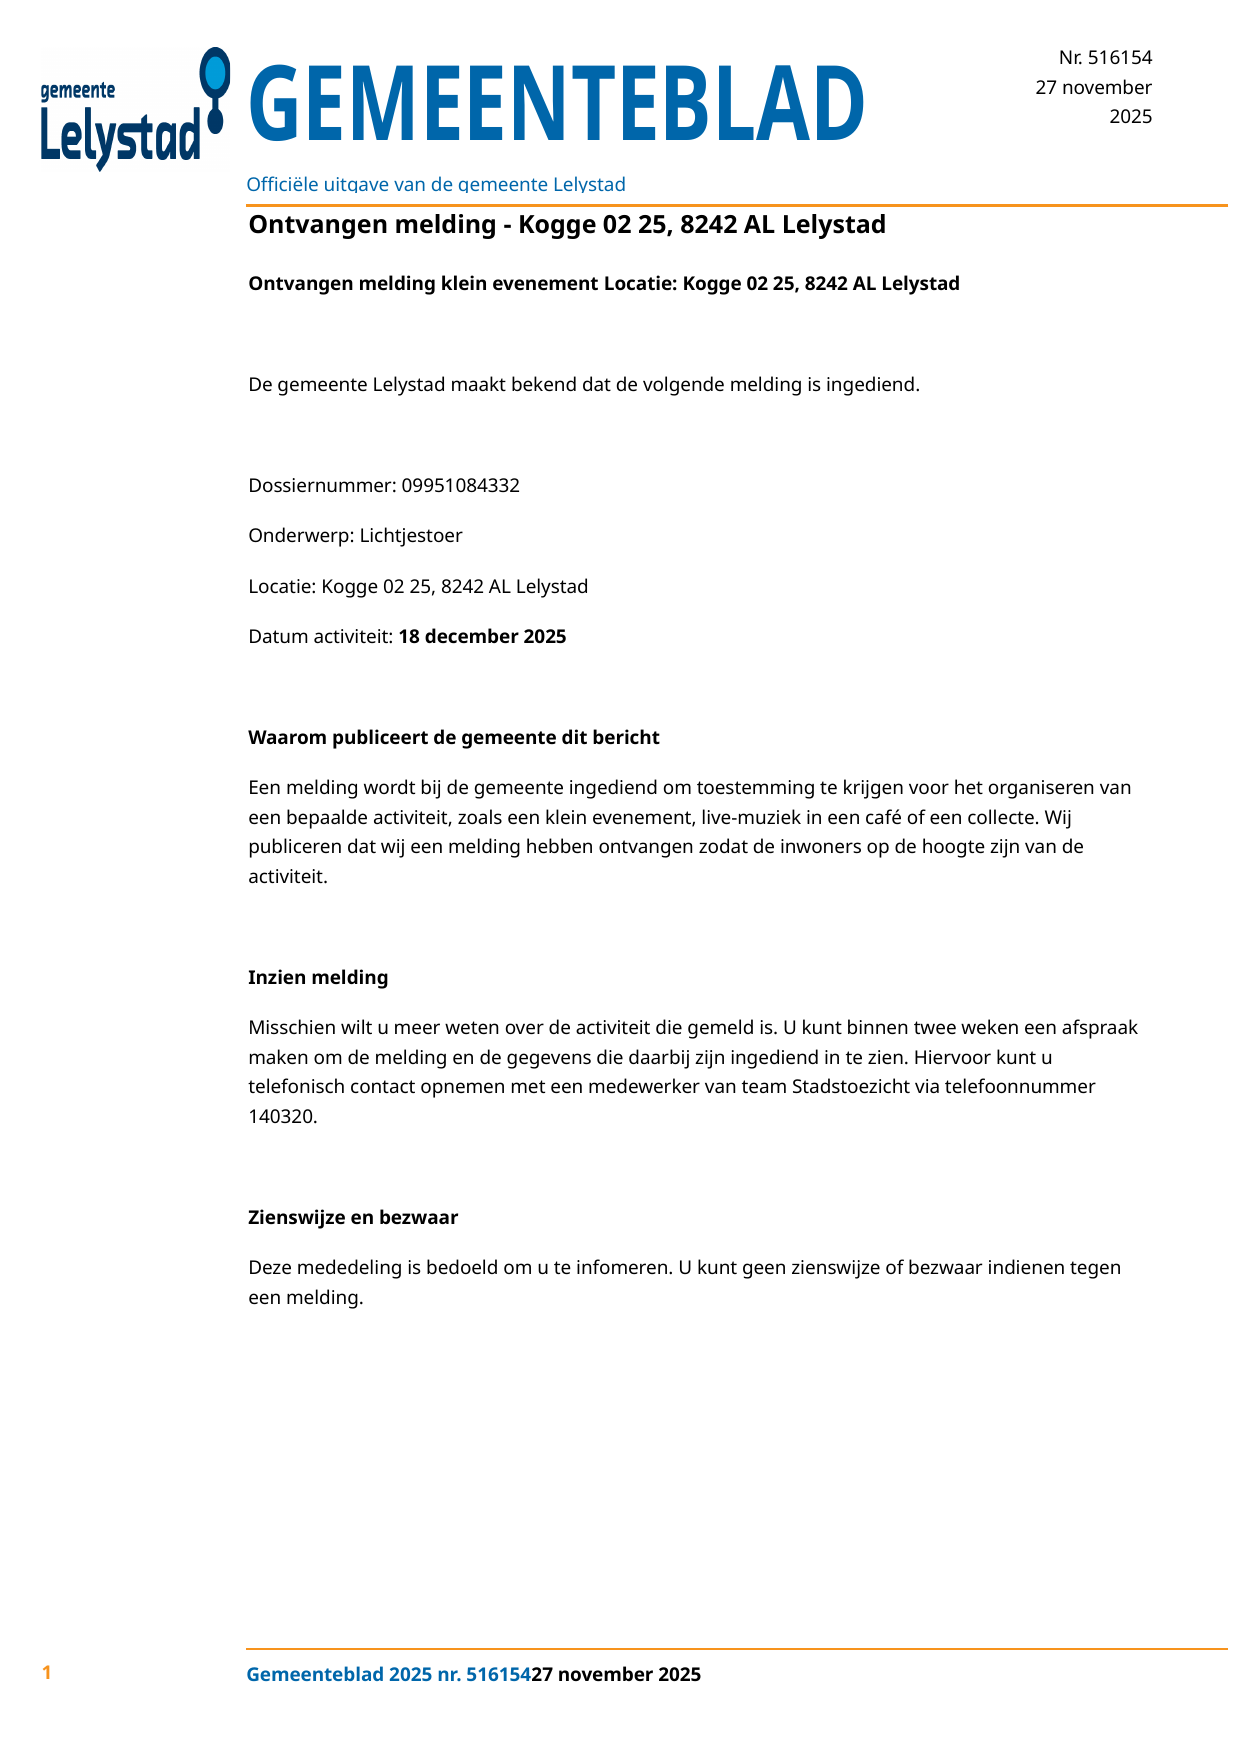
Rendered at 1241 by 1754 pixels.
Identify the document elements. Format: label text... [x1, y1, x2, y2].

text Inzien melding [248, 964, 1152, 990]
text De gemeente Lelystad maakt bekend dat de volgende melding is ingediend. [248, 371, 1152, 397]
text Datum activiteit: 18 december 2025 [248, 623, 1152, 649]
text Zienswijze en bezwaar [248, 1204, 1152, 1230]
text Waarom publiceert de gemeente dit bericht [248, 724, 1152, 750]
text Een melding wordt bij de gemeente ingediend om toestemming te krijgen voor het organiseren van een bepaalde activiteit, zoals een klein evenement, live-muziek in een café of een collecte. Wij publiceren dat wij een melding hebben ontvangen zodat de inwoners op de hoogte zijn van de activiteit. [248, 774, 1152, 889]
text Deze mededeling is bedoeld om u te infomeren. U kunt geen zienswijze of bezwaar indienen tegen een melding. [248, 1254, 1152, 1310]
text Misschien wilt u meer weten over de activiteit die gemeld is. U kunt binnen twee weken een afspraak maken om de melding en de gegevens die daarbij zijn ingediend in te zien. Hiervoor kunt u telefonisch contact opnemen met een medewerker van team Stadstoezicht via telefoonnummer 140320. [248, 1014, 1152, 1129]
picture [41, 47, 231, 172]
text Onderwerp: Lichtjestoer [248, 522, 1152, 548]
text Ontvangen melding - Kogge 02 25, 8242 AL Lelystad [248, 207, 1152, 241]
text Locatie: Kogge 02 25, 8242 AL Lelystad [248, 573, 1152, 598]
text Dossiernummer: 09951084332 [248, 472, 1152, 498]
text Ontvangen melding klein evenement Locatie: Kogge 02 25, 8242 AL Lelystad [248, 270, 1152, 296]
